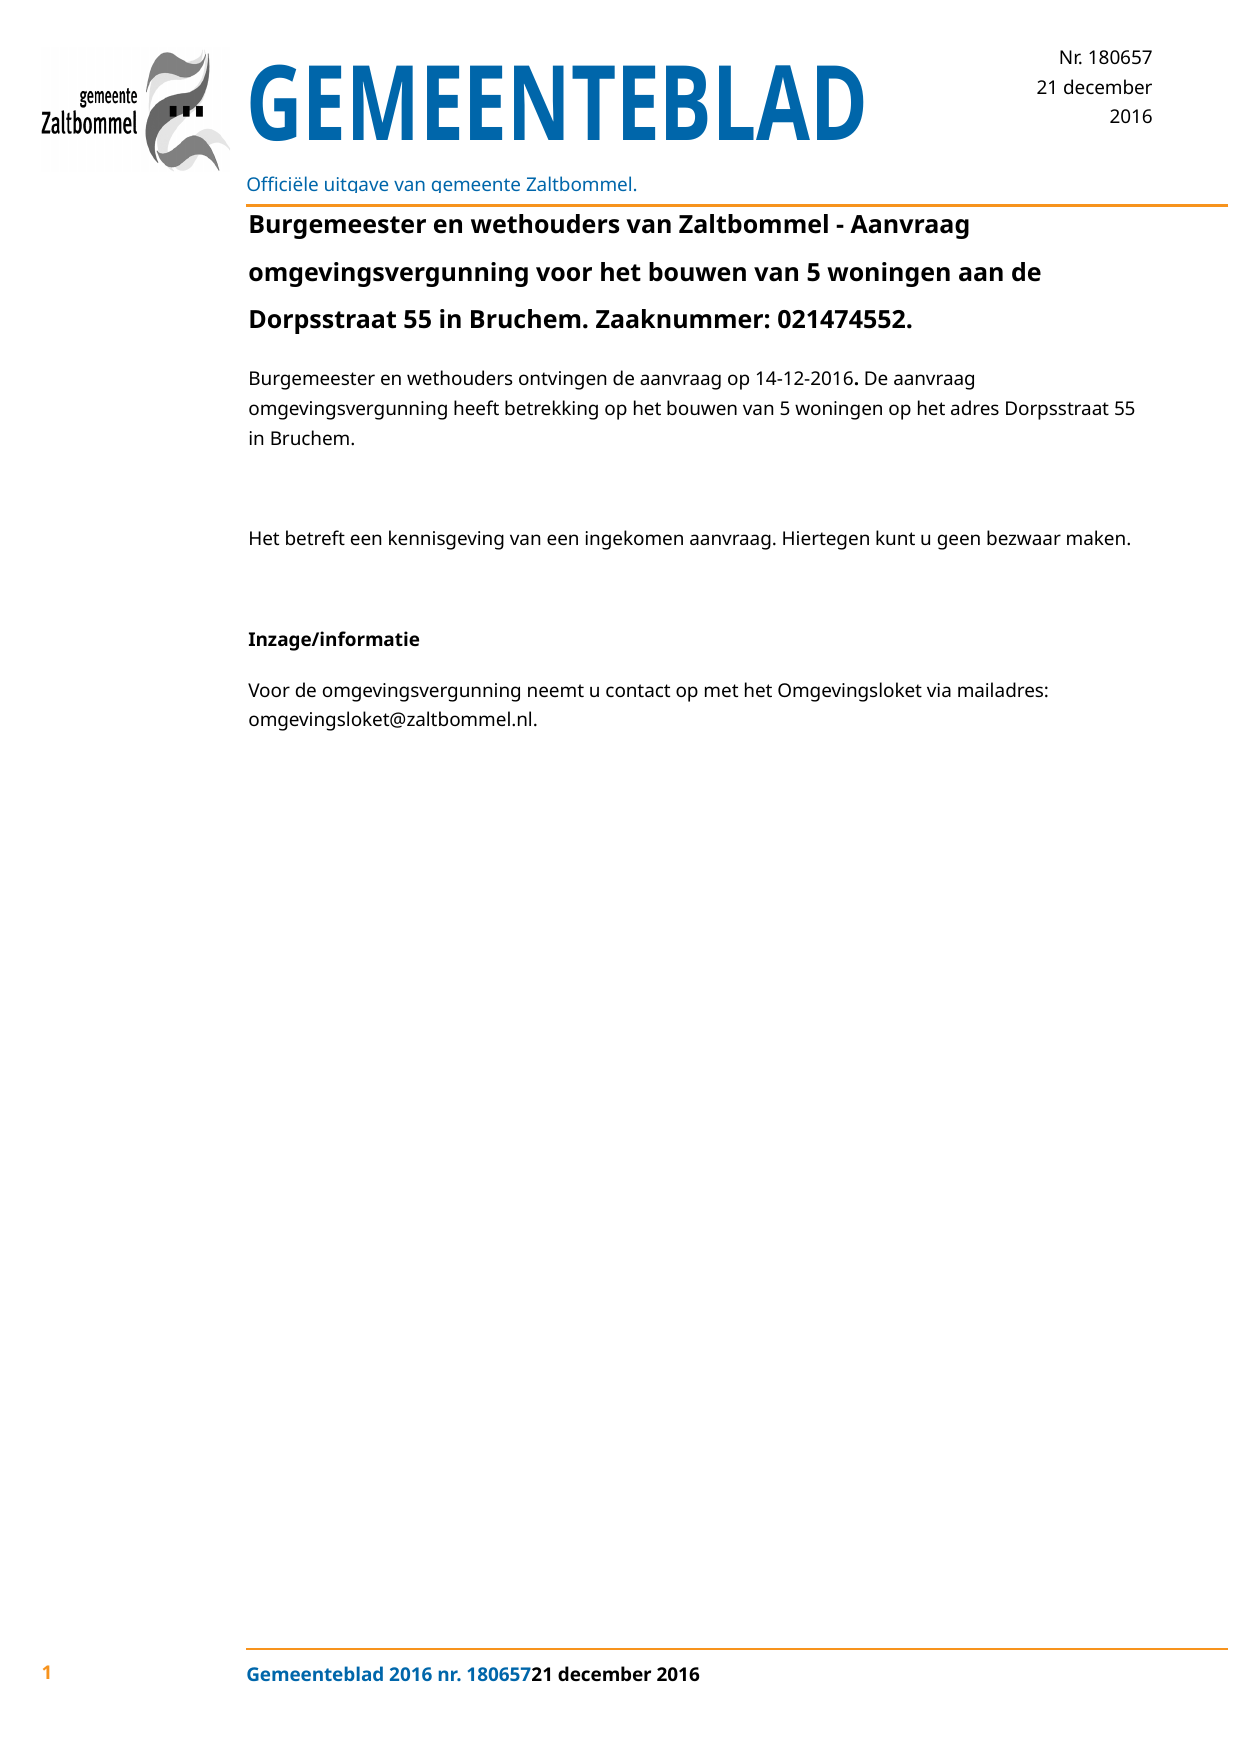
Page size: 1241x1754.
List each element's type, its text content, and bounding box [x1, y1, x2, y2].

picture [41, 47, 231, 172]
text Burgemeester en wethouders van Zaltbommel - Aanvraag omgevingsvergunning voor het bouwen van 5 woningen aan de Dorpsstraat 55 in Bruchem. Zaaknummer: 021474552. [248, 207, 1152, 336]
text Burgemeester en wethouders ontvingen de aanvraag op 14-12-2016. De aanvraag omgevingsvergunning heeft betrekking op het bouwen van 5 woningen op het adres Dorpsstraat 55 in Bruchem. [248, 366, 1152, 450]
text Het betreft een kennisgeving van een ingekomen aanvraag. Hiertegen kunt u geen bezwaar maken. [248, 526, 1152, 551]
text Inzage/informatie [248, 626, 1152, 652]
text Voor de omgevingsvergunning neemt u contact op met het Omgevingsloket via mailadres: omgevingsloket@zaltbommel.nl. [248, 677, 1152, 732]
